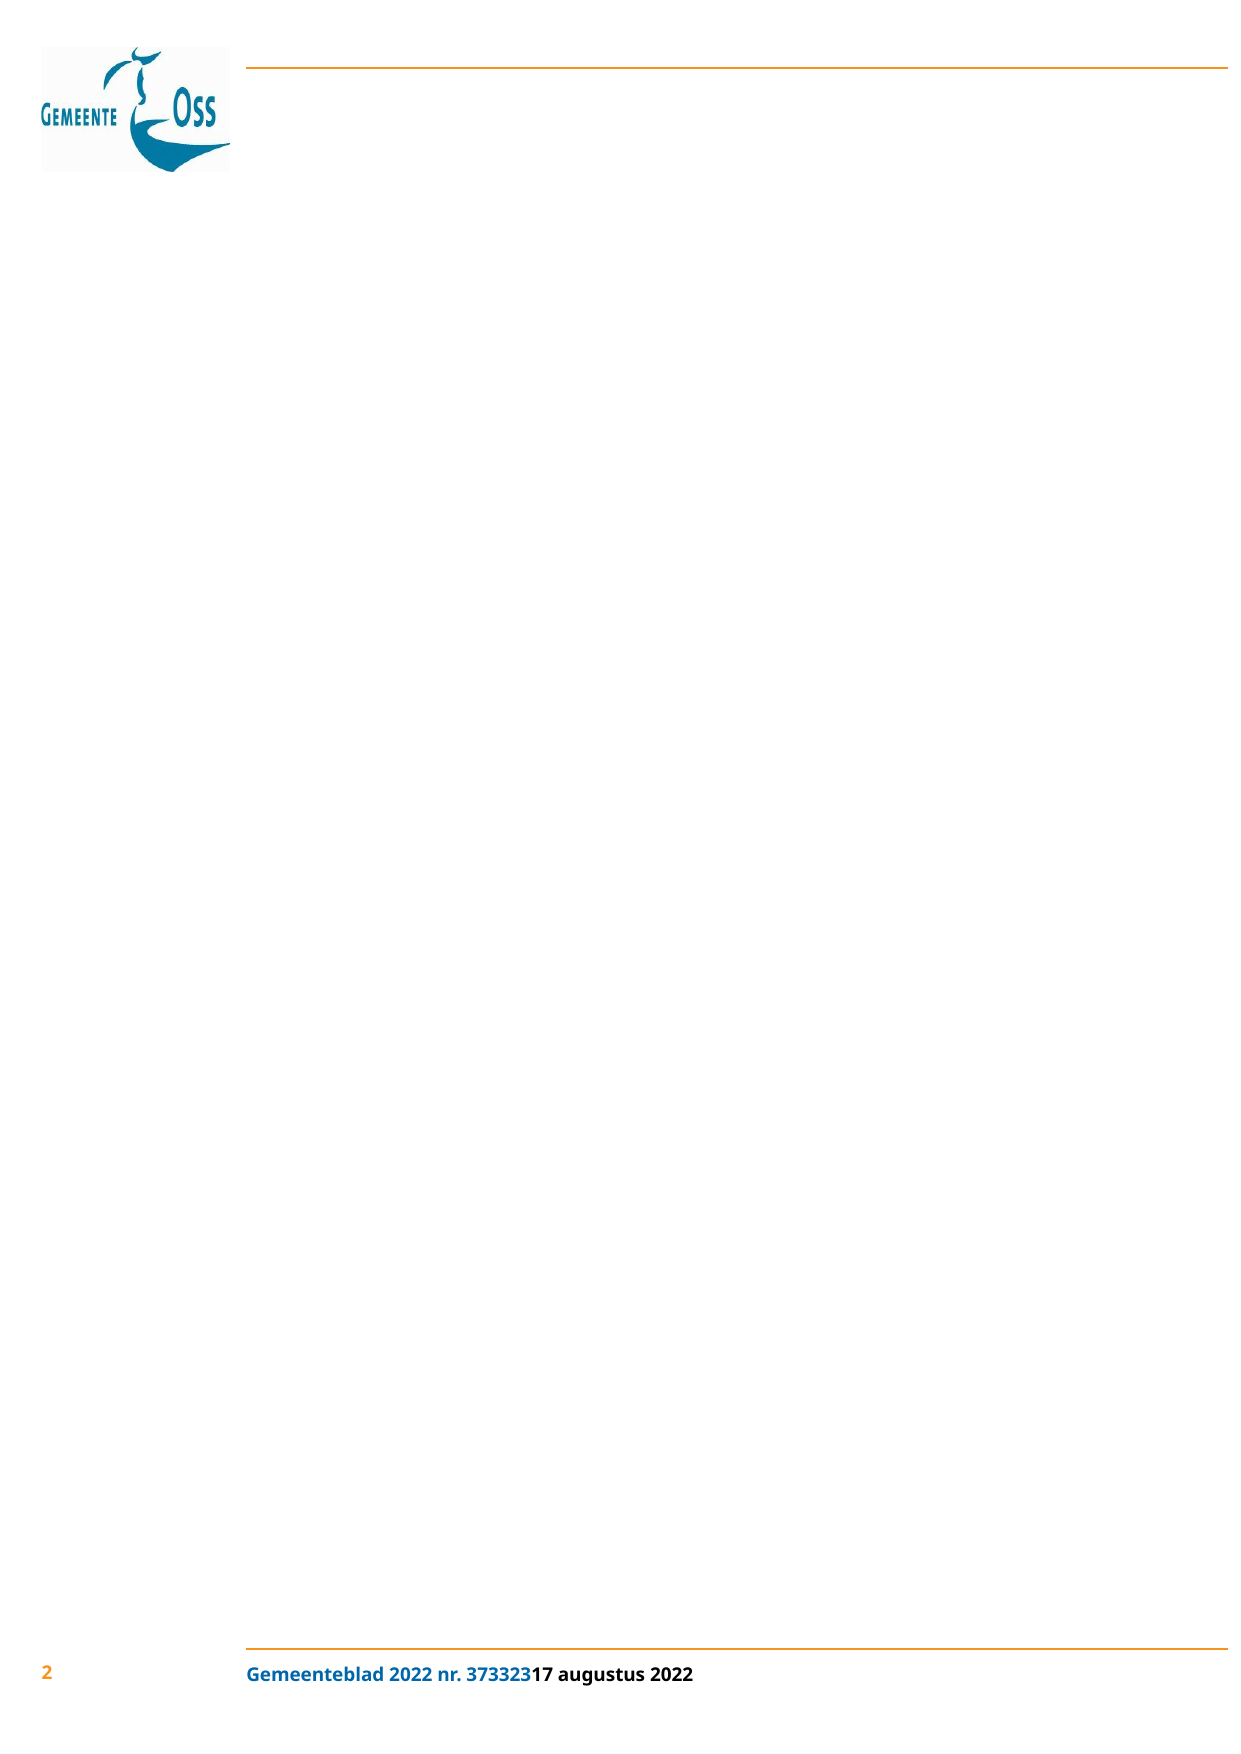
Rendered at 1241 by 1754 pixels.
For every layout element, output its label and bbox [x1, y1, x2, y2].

picture [41, 47, 231, 172]
